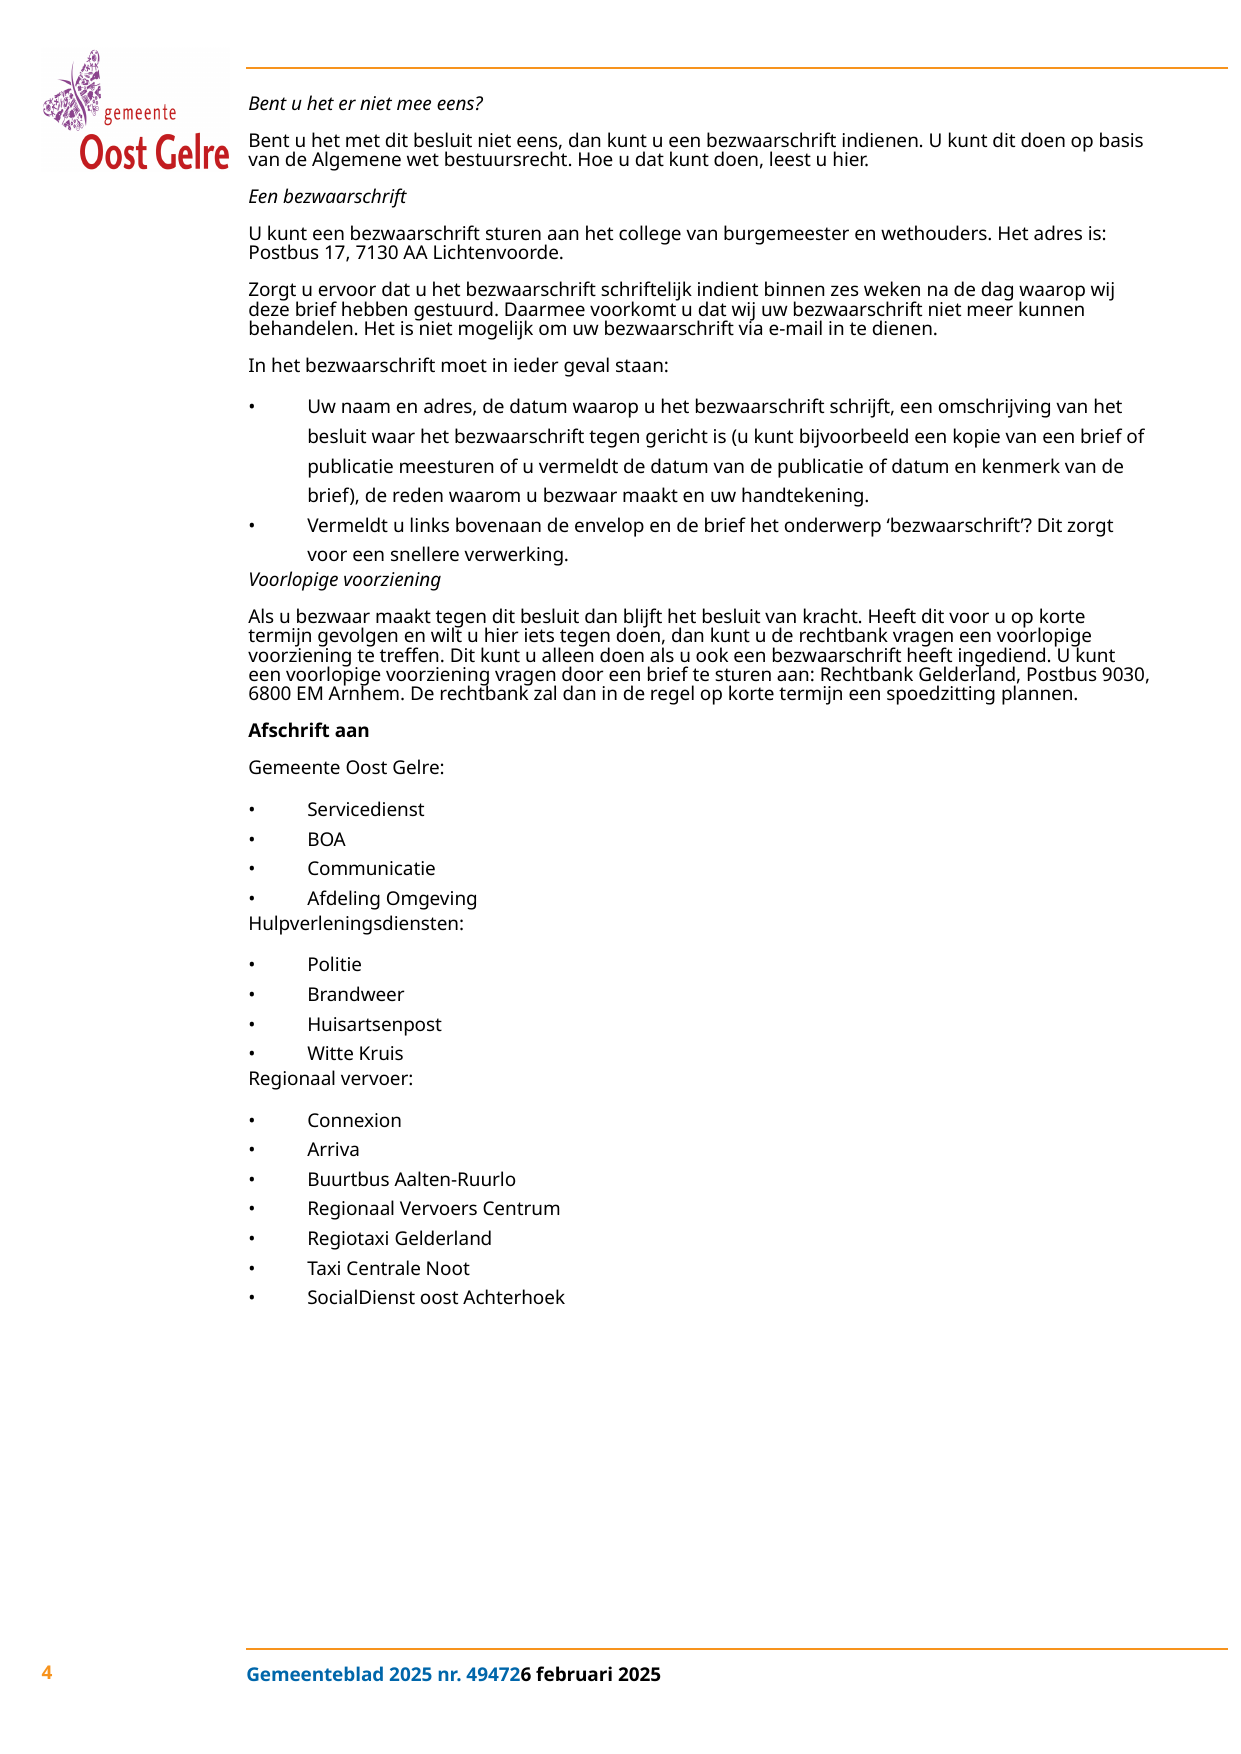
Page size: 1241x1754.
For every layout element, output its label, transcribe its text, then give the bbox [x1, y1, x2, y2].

text U kunt een bezwaarschrift sturen aan het college van burgemeester en wethouders. Het adres is: Postbus 17, 7130 AA Lichtenvoorde. [248, 225, 1152, 263]
text Hulpverleningsdiensten: [248, 914, 1152, 934]
list Regionaal Vervoers Centrum [248, 1196, 1152, 1221]
list Brandweer [248, 981, 1152, 1007]
list Afdeling Omgeving [248, 885, 1152, 911]
list Communicatie [248, 855, 1152, 881]
list Arriva [248, 1136, 1152, 1162]
list BOA [248, 826, 1152, 852]
text Bent u het er niet mee eens? [248, 95, 1152, 114]
picture [41, 47, 231, 172]
text Voorlopige voorziening [248, 571, 1152, 591]
list Servicedienst [248, 796, 1152, 822]
text Bent u het met dit besluit niet eens, dan kunt u een bezwaarschrift indienen. U kunt dit doen op basis van de Algemene wet bestuursrecht. Hoe u dat kunt doen, leest u hier. [248, 132, 1152, 170]
list Buurtbus Aalten-Ruurlo [248, 1166, 1152, 1192]
text Zorgt u ervoor dat u het bezwaarschrift schriftelijk indient binnen zes weken na de dag waarop wij deze brief hebben gestuurd. Daarmee voorkomt u dat wij uw bezwaarschrift niet meer kunnen behandelen. Het is niet mogelijk om uw bezwaarschrift via e-mail in te dienen. [248, 281, 1152, 339]
list Connexion [248, 1107, 1152, 1133]
list Witte Kruis [248, 1040, 1152, 1066]
list Regiotaxi Gelderland [248, 1225, 1152, 1251]
text Afschrift aan [248, 722, 1152, 742]
text Gemeente Oost Gelre: [248, 759, 1152, 778]
list Vermeldt u links bovenaan de envelop en de brief het onderwerp ‘bezwaarschrift’? Dit zorgt voor een snellere verwerking. [248, 512, 1152, 567]
list Huisartsenpost [248, 1011, 1152, 1036]
list Taxi Centrale Noot [248, 1255, 1152, 1281]
text Regionaal vervoer: [248, 1070, 1152, 1089]
text In het bezwaarschrift moet in ieder geval staan: [248, 357, 1152, 376]
text Een bezwaarschrift [248, 188, 1152, 207]
text Als u bezwaar maakt tegen dit besluit dan blijft het besluit van kracht. Heeft dit voor u op korte termijn gevolgen en wilt u hier iets tegen doen, dan kunt u de rechtbank vragen een voorlopige voorziening te treffen. Dit kunt u alleen doen als u ook een bezwaarschrift heeft ingediend. U kunt een voorlopige voorziening vragen door een brief te sturen aan: Rechtbank Gelderland, Postbus 9030, 6800 EM Arnhem. De rechtbank zal dan in de regel op korte termijn een spoedzitting plannen. [248, 608, 1152, 704]
list SocialDienst oost Achterhoek [248, 1284, 1152, 1310]
list Politie [248, 952, 1152, 977]
list Uw naam en adres, de datum waarop u het bezwaarschrift schrijft, een omschrijving van het besluit waar het bezwaarschrift tegen gericht is (u kunt bijvoorbeeld een kopie van een brief of publicatie meesturen of u vermeldt de datum van de publicatie of datum en kenmerk van de brief), de reden waarom u bezwaar maakt en uw handtekening. [248, 394, 1152, 508]
